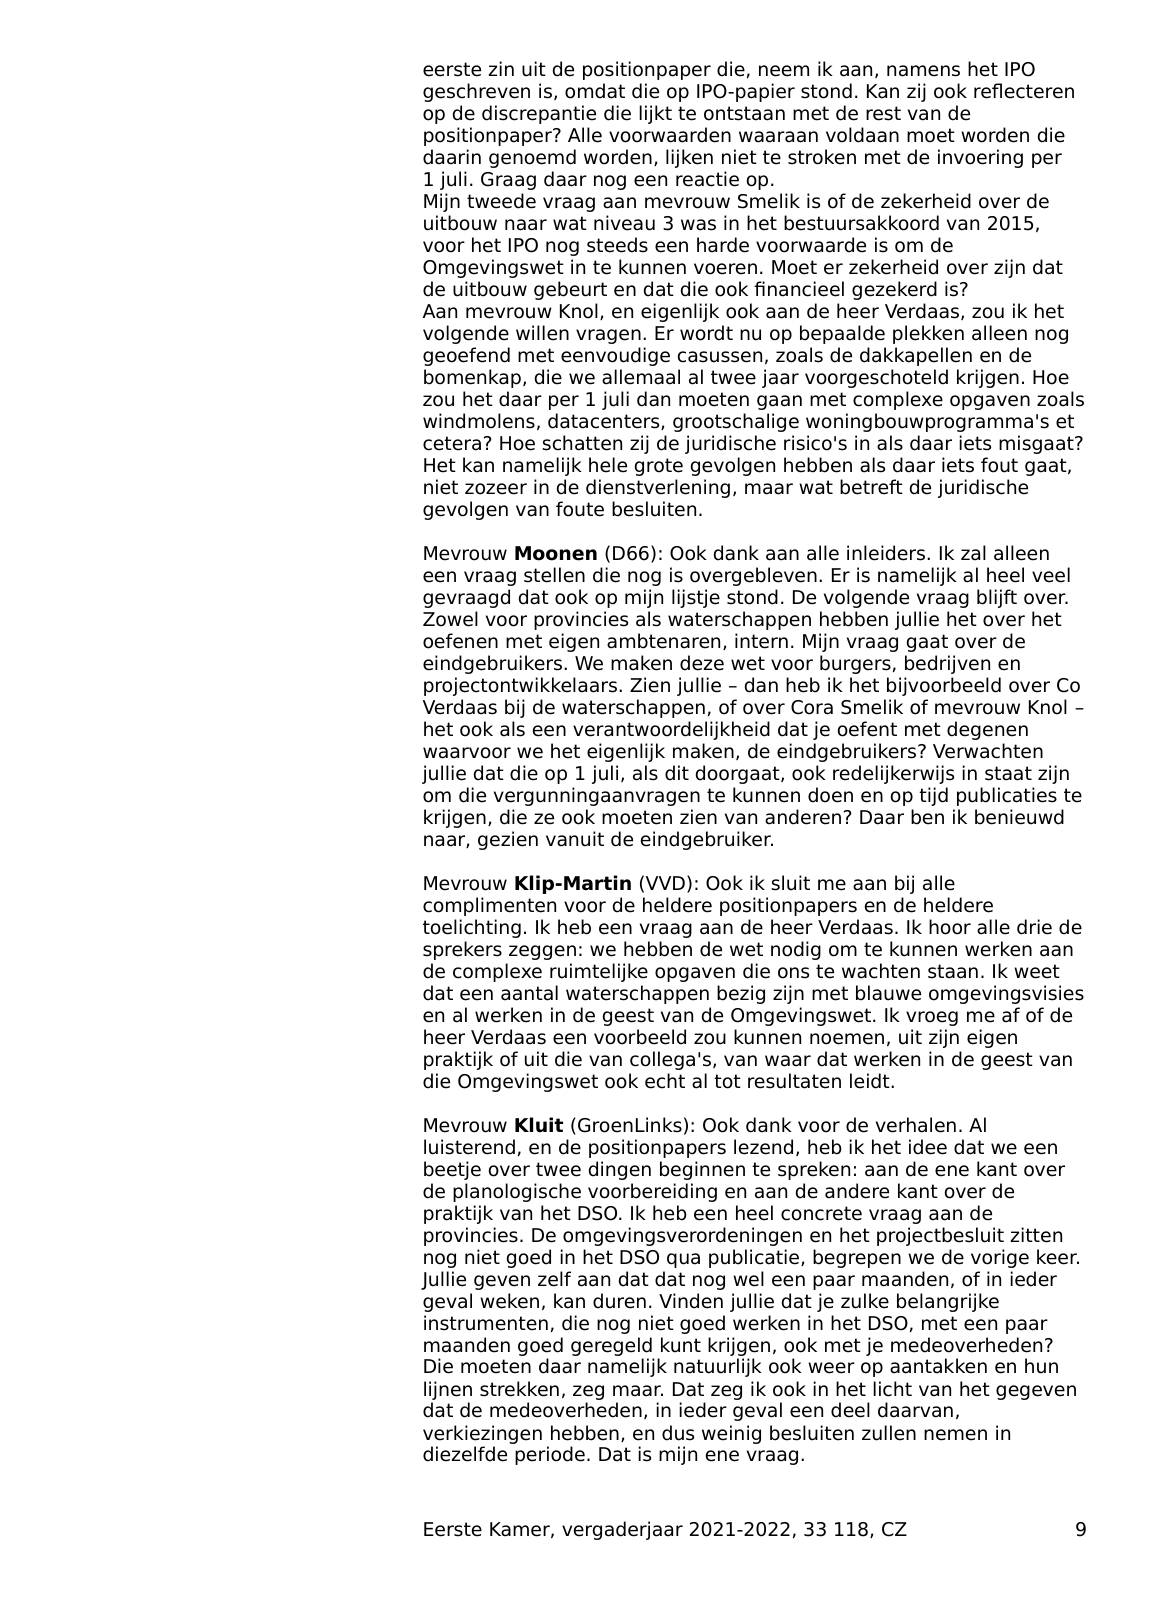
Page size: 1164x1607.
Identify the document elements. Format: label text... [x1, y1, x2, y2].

text Mijn tweede vraag aan mevrouw Smelik is of de zekerheid over de uitbouw naar wat niveau 3 was in het bestuursakkoord van 2015, voor het IPO nog steeds een harde voorwaarde is om de Omgevingswet in te kunnen voeren. Moet er zekerheid over zijn dat de uitbouw gebeurt en dat die ook financieel gezekerd is? [422, 191, 1087, 301]
text Aan mevrouw Knol, en eigenlijk ook aan de heer Verdaas, zou ik het volgende willen vragen. Er wordt nu op bepaalde plekken alleen nog geoefend met eenvoudige casussen, zoals de dakkapellen en de bomenkap, die we allemaal al twee jaar voorgeschoteld krijgen. Hoe zou het daar per 1 juli dan moeten gaan met complexe opgaven zoals windmolens, datacenters, grootschalige woningbouwprogramma's et cetera? Hoe schatten zij de juridische risico's in als daar iets misgaat? Het kan namelijk hele grote gevolgen hebben als daar iets fout gaat, niet zozeer in de dienstverlening, maar wat betreft de juridische gevolgen van foute besluiten. [422, 301, 1087, 521]
text Mevrouw Klip-Martin (VVD): Ook ik sluit me aan bij alle complimenten voor de heldere positionpapers en de heldere toelichting. Ik heb een vraag aan de heer Verdaas. Ik hoor alle drie de sprekers zeggen: we hebben de wet nodig om te kunnen werken aan de complexe ruimtelijke opgaven die ons te wachten staan. Ik weet dat een aantal waterschappen bezig zijn met blauwe omgevingsvisies en al werken in de geest van de Omgevingswet. Ik vroeg me af of de heer Verdaas een voorbeeld zou kunnen noemen, uit zijn eigen praktijk of uit die van collega's, van waar dat werken in de geest van die Omgevingswet ook echt al tot resultaten leidt. [422, 873, 1087, 1092]
text eerste zin uit de positionpaper die, neem ik aan, namens het IPO geschreven is, omdat die op IPO-papier stond. Kan zij ook reflecteren op de discrepantie die lijkt te ontstaan met de rest van de positionpaper? Alle voorwaarden waaraan voldaan moet worden die daarin genoemd worden, lijken niet te stroken met de invoering per 1 juli. Graag daar nog een reactie op. [422, 59, 1087, 191]
text Mevrouw Kluit (GroenLinks): Ook dank voor de verhalen. Al luisterend, en de positionpapers lezend, heb ik het idee dat we een beetje over twee dingen beginnen te spreken: aan de ene kant over de planologische voorbereiding en aan de andere kant over de praktijk van het DSO. Ik heb een heel concrete vraag aan de provincies. De omgevingsverordeningen en het projectbesluit zitten nog niet goed in het DSO qua publicatie, begrepen we de vorige keer. Jullie geven zelf aan dat dat nog wel een paar maanden, of in ieder geval weken, kan duren. Vinden jullie dat je zulke belangrijke instrumenten, die nog niet goed werken in het DSO, met een paar maanden goed geregeld kunt krijgen, ook met je medeoverheden? Die moeten daar namelijk natuurlijk ook weer op aantakken en hun lijnen strekken, zeg maar. Dat zeg ik ook in het licht van het gegeven dat de medeoverheden, in ieder geval een deel daarvan, verkiezingen hebben, en dus weinig besluiten zullen nemen in diezelfde periode. Dat is mijn ene vraag. [422, 1115, 1087, 1466]
text Mevrouw Moonen (D66): Ook dank aan alle inleiders. Ik zal alleen een vraag stellen die nog is overgebleven. Er is namelijk al heel veel gevraagd dat ook op mijn lijstje stond. De volgende vraag blijft over. Zowel voor provincies als waterschappen hebben jullie het over het oefenen met eigen ambtenaren, intern. Mijn vraag gaat over de eindgebruikers. We maken deze wet voor burgers, bedrijven en projectontwikkelaars. Zien jullie – dan heb ik het bijvoorbeeld over Co Verdaas bij de waterschappen, of over Cora Smelik of mevrouw Knol – het ook als een verantwoordelijkheid dat je oefent met degenen waarvoor we het eigenlijk maken, de eindgebruikers? Verwachten jullie dat die op 1 juli, als dit doorgaat, ook redelijkerwijs in staat zijn om die vergunningaanvragen te kunnen doen en op tijd publicaties te krijgen, die ze ook moeten zien van anderen? Daar ben ik benieuwd naar, gezien vanuit de eindgebruiker. [422, 543, 1087, 851]
